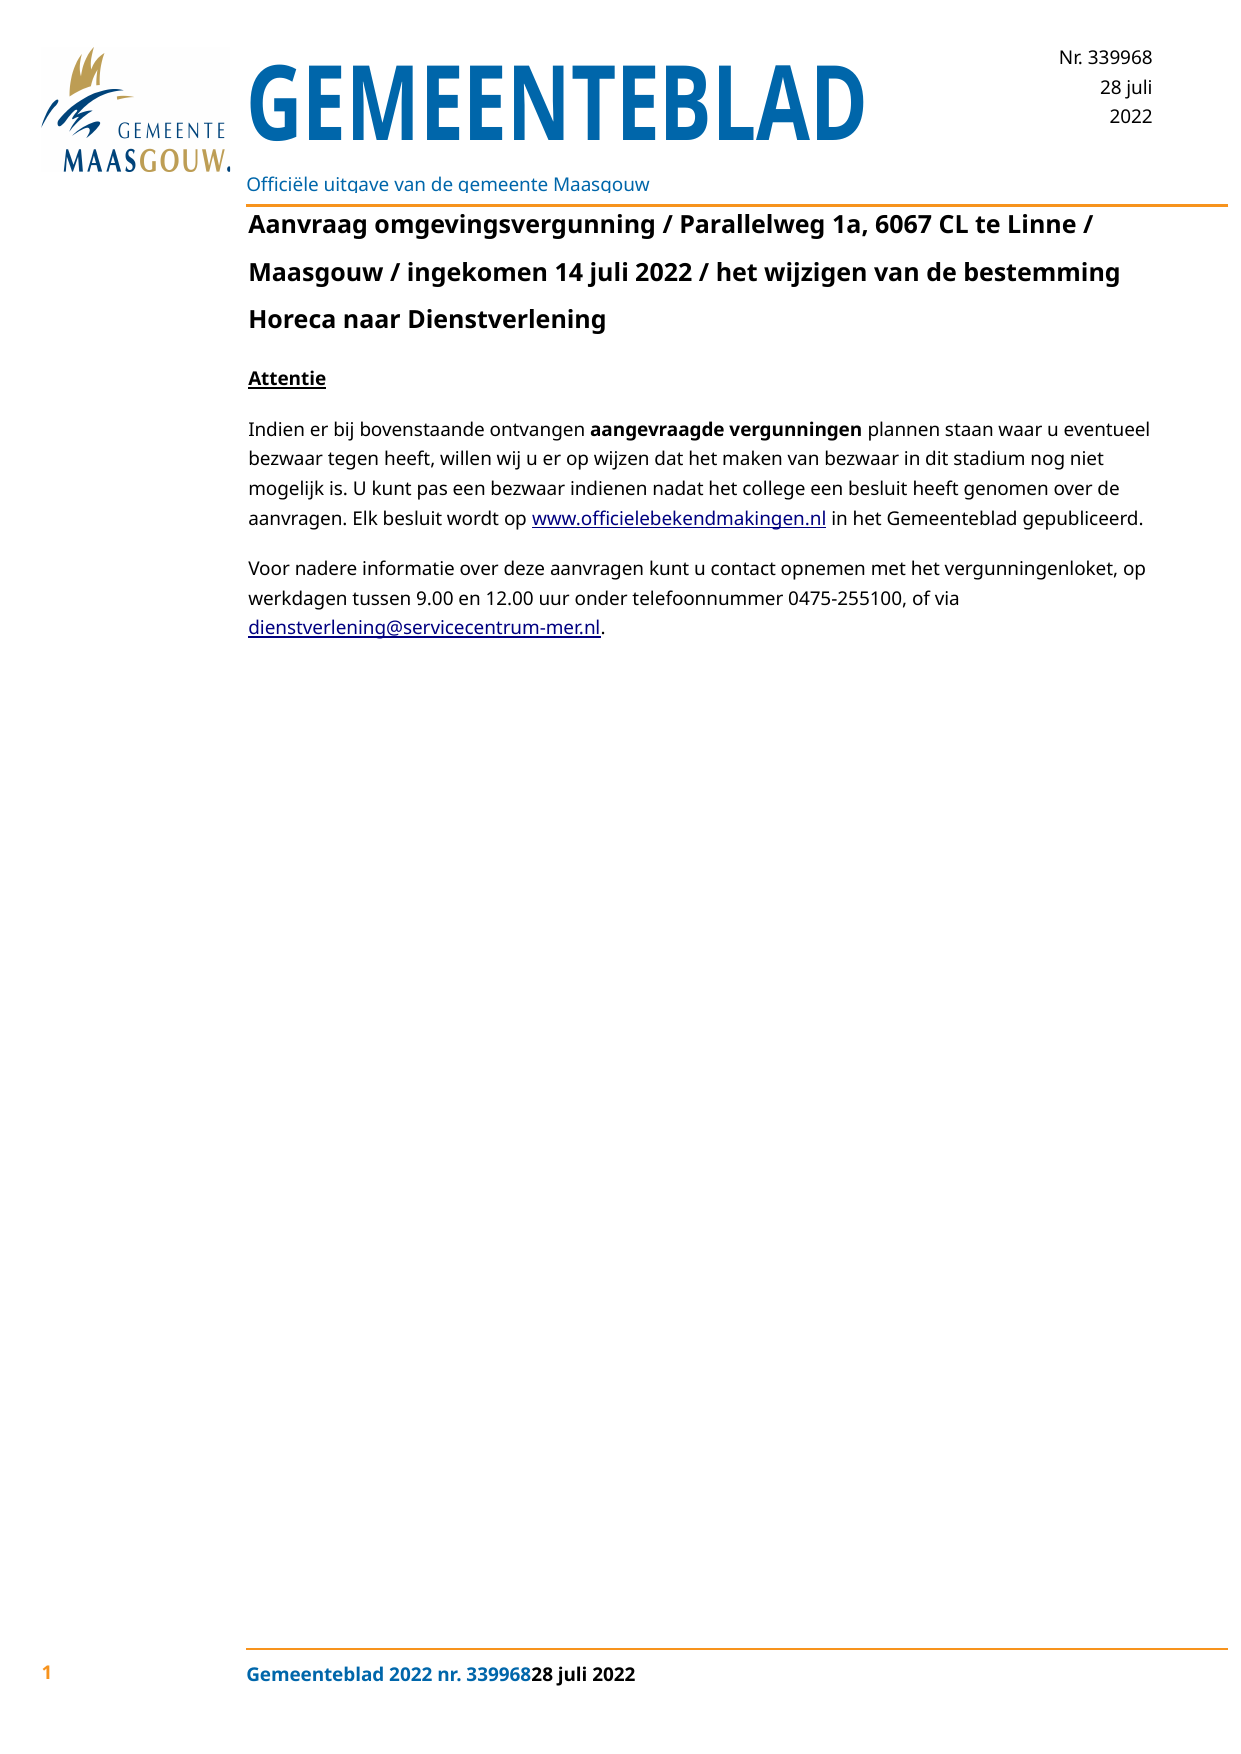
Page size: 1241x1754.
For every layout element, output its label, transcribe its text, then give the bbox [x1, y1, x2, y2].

text Indien er bij bovenstaande ontvangen aangevraagde vergunningen plannen staan waar u eventueel bezwaar tegen heeft, willen wij u er op wijzen dat het maken van bezwaar in dit stadium nog niet mogelijk is. U kunt pas een bezwaar indienen nadat het college een besluit heeft genomen over de aanvragen. Elk besluit wordt op www.officielebekendmakingen.nl in het Gemeenteblad gepubliceerd. [248, 416, 1152, 530]
text Aanvraag omgevingsvergunning / Parallelweg 1a, 6067 CL te Linne / Maasgouw / ingekomen 14 juli 2022 / het wijzigen van de bestemming Horeca naar Dienstverlening [248, 207, 1152, 336]
text Voor nadere informatie over deze aanvragen kunt u contact opnemen met het vergunningenloket, op werkdagen tussen 9.00 en 12.00 uur onder telefoonnummer 0475-255100, of via dienstverlening@servicecentrum-mer.nl. [248, 555, 1152, 640]
picture [41, 47, 231, 172]
text Attentie [248, 366, 1152, 391]
